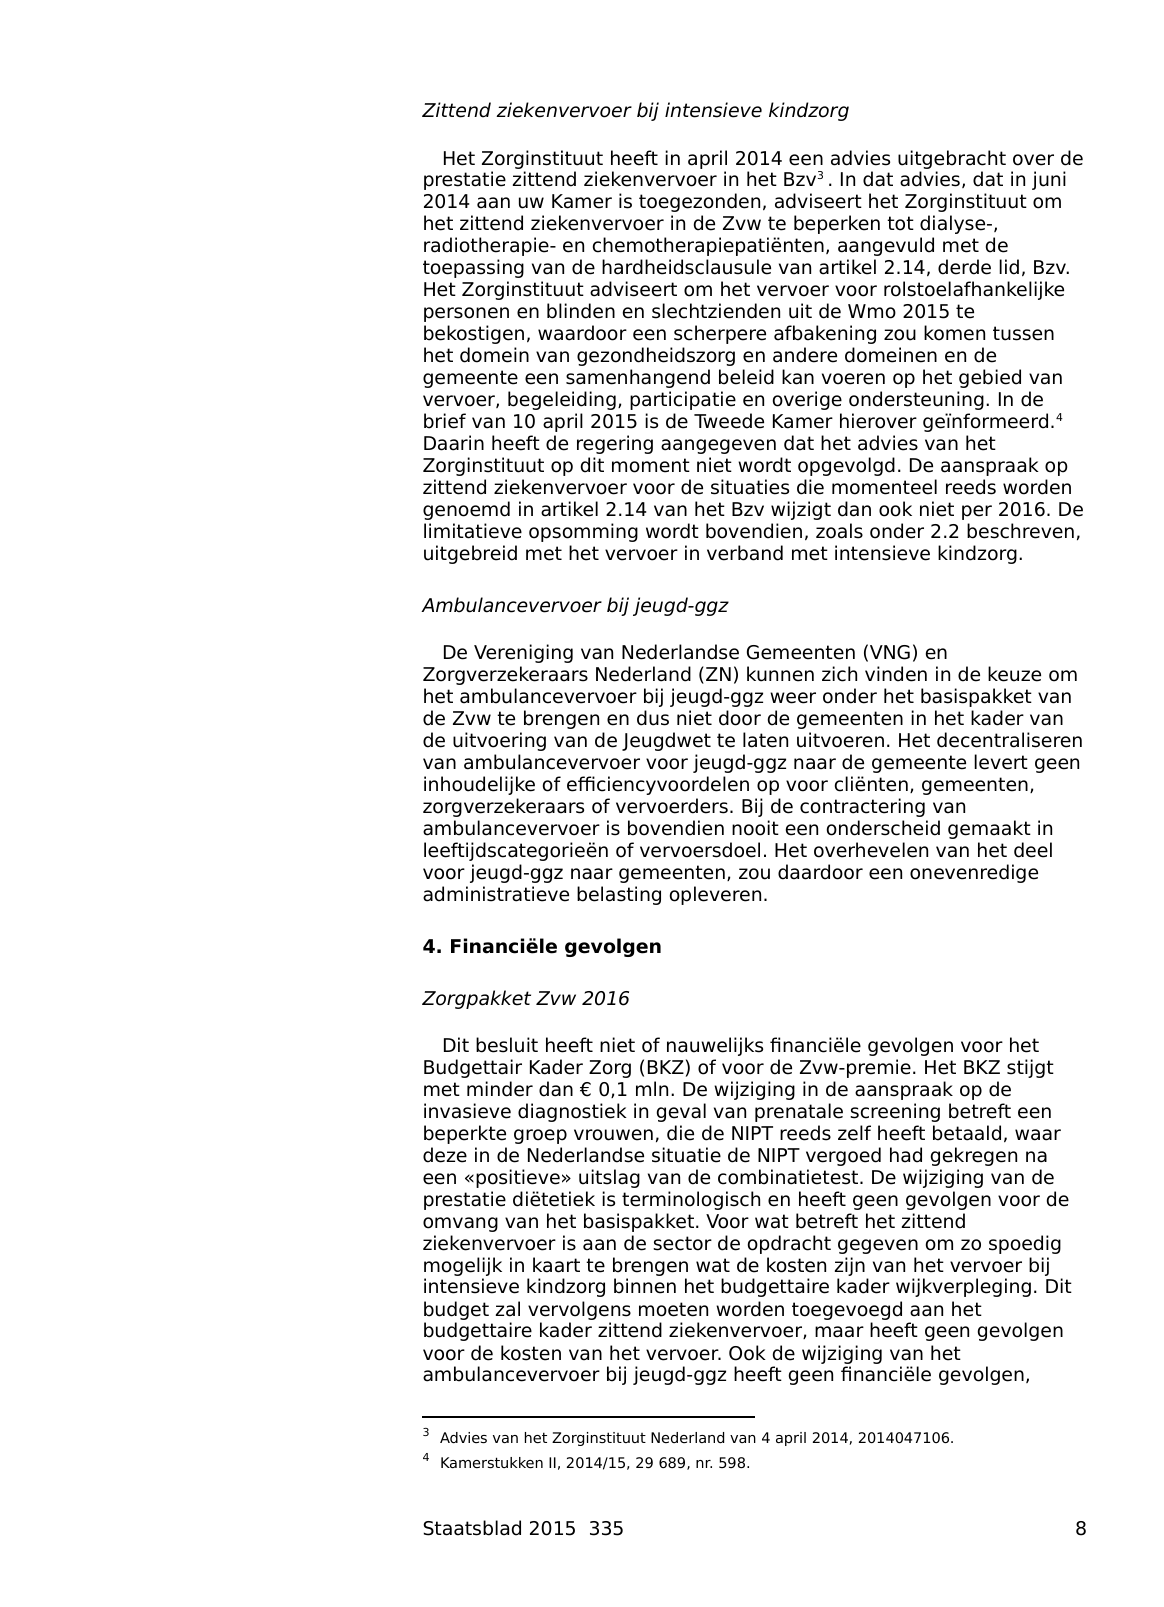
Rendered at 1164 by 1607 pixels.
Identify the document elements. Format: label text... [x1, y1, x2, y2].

subtitle Ambulancevervoer bij jeugd-ggz [422, 595, 1087, 617]
text Het Zorginstituut heeft in april 2014 een advies uitgebracht over de prestatie zittend ziekenvervoer in het Bzv. In dat advies, dat in juni 2014 aan uw Kamer is toegezonden, adviseert het Zorginstituut om het zittend ziekenvervoer in de Zvw te beperken tot dialyse-, radiotherapie- en chemotherapiepatiënten, aangevuld met de toepassing van de hardheidsclausule van artikel 2.14, derde lid, Bzv. Het Zorginstituut adviseert om het vervoer voor rolstoelafhankelijke personen en blinden en slechtzienden uit de Wmo 2015 te bekostigen, waardoor een scherpere afbakening zou komen tussen het domein van gezondheidszorg en andere domeinen en de gemeente een samenhangend beleid kan voeren op het gebied van vervoer, begeleiding, participatie en overige ondersteuning. In de brief van 10 april 2015 is de Tweede Kamer hierover geïnformeerd. Daarin heeft de regering aangegeven dat het advies van het Zorginstituut op dit moment niet wordt opgevolgd. De aanspraak op zittend ziekenvervoer voor de situaties die momenteel reeds worden genoemd in artikel 2.14 van het Bzv wijzigt dan ook niet per 2016. De limitatieve opsomming wordt bovendien, zoals onder 2.2 beschreven, uitgebreid met het vervoer in verband met intensieve kindzorg. [422, 147, 1087, 565]
text De Vereniging van Nederlandse Gemeenten (VNG) en Zorgverzekeraars Nederland (ZN) kunnen zich vinden in de keuze om het ambulancevervoer bij jeugd-ggz weer onder het basispakket van de Zvw te brengen en dus niet door de gemeenten in het kader van de uitvoering van de Jeugdwet te laten uitvoeren. Het decentraliseren van ambulancevervoer voor jeugd-ggz naar de gemeente levert geen inhoudelijke of efficiencyvoordelen op voor cliënten, gemeenten, zorgverzekeraars of vervoerders. Bij de contractering van ambulancevervoer is bovendien nooit een onderscheid gemaakt in leeftijdscategorieën of vervoersdoel. Het overhevelen van het deel voor jeugd-ggz naar gemeenten, zou daardoor een onevenredige administratieve belasting opleveren. [422, 642, 1087, 906]
text Dit besluit heeft niet of nauwelijks financiële gevolgen voor het Budgettair Kader Zorg (BKZ) of voor de Zvw-premie. Het BKZ stijgt met minder dan € 0,1 mln. De wijziging in de aanspraak op de invasieve diagnostiek in geval van prenatale screening betreft een beperkte groep vrouwen, die de NIPT reeds zelf heeft betaald, waar deze in de Nederlandse situatie de NIPT vergoed had gekregen na een «positieve» uitslag van de combinatietest. De wijziging van de prestatie diëtetiek is terminologisch en heeft geen gevolgen voor de omvang van het basispakket. Voor wat betreft het zittend ziekenvervoer is aan de sector de opdracht gegeven om zo spoedig mogelijk in kaart te brengen wat de kosten zijn van het vervoer bij intensieve kindzorg binnen het budgettaire kader wijkverpleging. Dit budget zal vervolgens moeten worden toegevoegd aan het budgettaire kader zittend ziekenvervoer, maar heeft geen gevolgen voor de kosten van het vervoer. Ook de wijziging van het ambulancevervoer bij jeugd-ggz heeft geen financiële gevolgen, [422, 1035, 1087, 1386]
subtitle Zorgpakket Zvw 2016 [422, 988, 1087, 1010]
subtitle Zittend ziekenvervoer bij intensieve kindzorg [422, 100, 1087, 122]
text Kamerstukken II, 2014/15, 29 689, nr. 598. [422, 1451, 1087, 1473]
text Advies van het Zorginstituut Nederland van 4 april 2014, 2014047106. [422, 1426, 1087, 1448]
subtitle 4. Financiële gevolgen [422, 936, 1087, 958]
